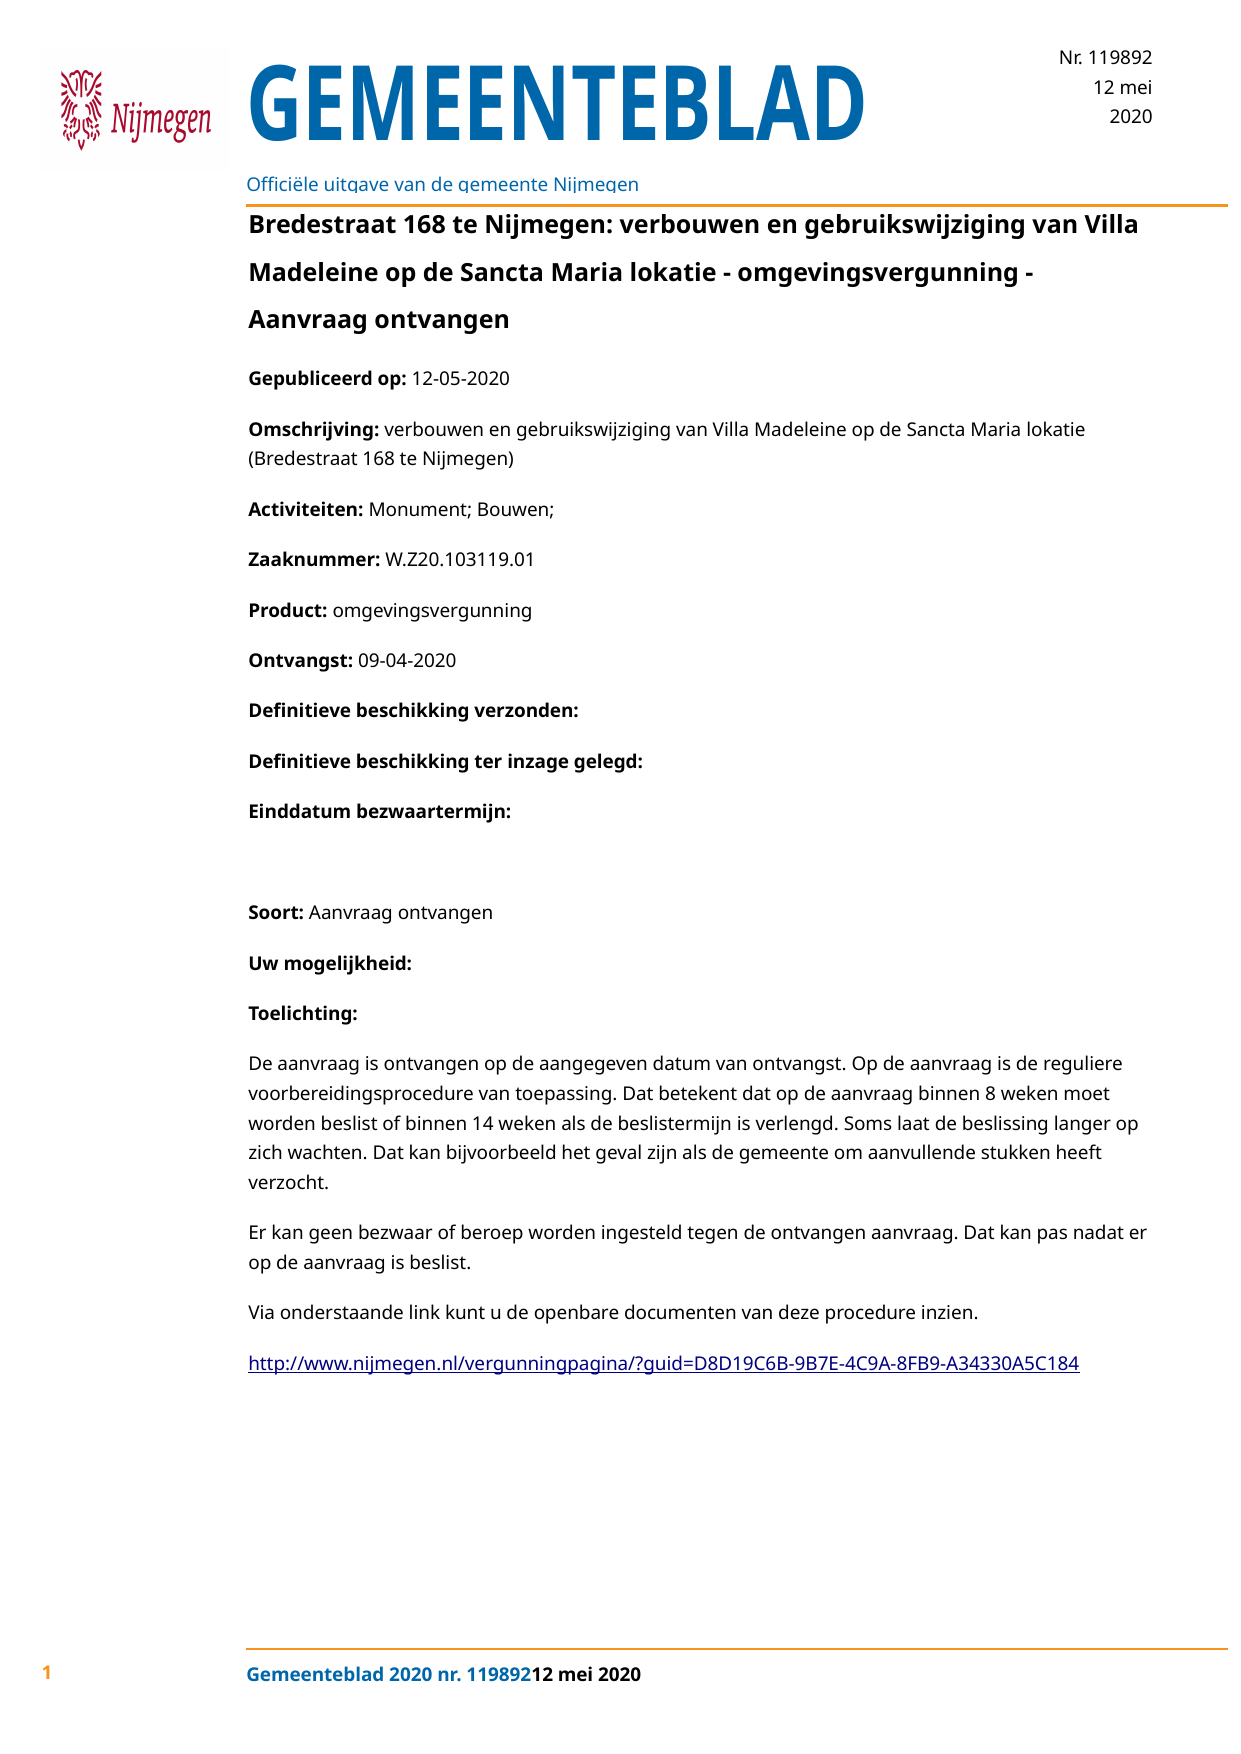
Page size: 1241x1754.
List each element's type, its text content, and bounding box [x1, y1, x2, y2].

text Definitieve beschikking verzonden: [248, 698, 1152, 723]
text Einddatum bezwaartermijn: [248, 798, 1152, 824]
text Definitieve beschikking ter inzage gelegd: [248, 748, 1152, 774]
text De aanvraag is ontvangen op de aangegeven datum van ontvangst. Op de aanvraag is de reguliere voorbereidingsprocedure van toepassing. Dat betekent dat op de aanvraag binnen 8 weken moet worden beslist of binnen 14 weken als de beslistermijn is verlengd. Soms laat de beslissing langer op zich wachten. Dat kan bijvoorbeeld het geval zijn als de gemeente om aanvullende stukken heeft verzocht. [248, 1051, 1152, 1194]
text Omschrijving: verbouwen en gebruikswijziging van Villa Madeleine op de Sancta Maria lokatie (Bredestraat 168 te Nijmegen) [248, 416, 1152, 471]
text Ontvangst: 09-04-2020 [248, 647, 1152, 673]
text Gepubliceerd op: 12-05-2020 [248, 366, 1152, 391]
text Toelichting: [248, 1000, 1152, 1026]
text Uw mogelijkheid: [248, 950, 1152, 975]
text Via onderstaande link kunt u de openbare documenten van deze procedure inzien. [248, 1299, 1152, 1325]
text Soort: Aanvraag ontvangen [248, 899, 1152, 925]
text Er kan geen bezwaar of beroep worden ingesteld tegen de ontvangen aanvraag. Dat kan pas nadat er op de aanvraag is beslist. [248, 1219, 1152, 1274]
text Zaaknummer: W.Z20.103119.01 [248, 546, 1152, 572]
text Bredestraat 168 te Nijmegen: verbouwen en gebruikswijziging van Villa Madeleine op de Sancta Maria lokatie - omgevingsvergunning - Aanvraag ontvangen [248, 207, 1152, 336]
text Activiteiten: Monument; Bouwen; [248, 496, 1152, 522]
text http://www.nijmegen.nl/vergunningpagina/?guid=D8D19C6B-9B7E-4C9A-8FB9-A34330A5C184 [248, 1350, 1152, 1375]
text Product: omgevingsvergunning [248, 597, 1152, 622]
picture [41, 47, 231, 172]
